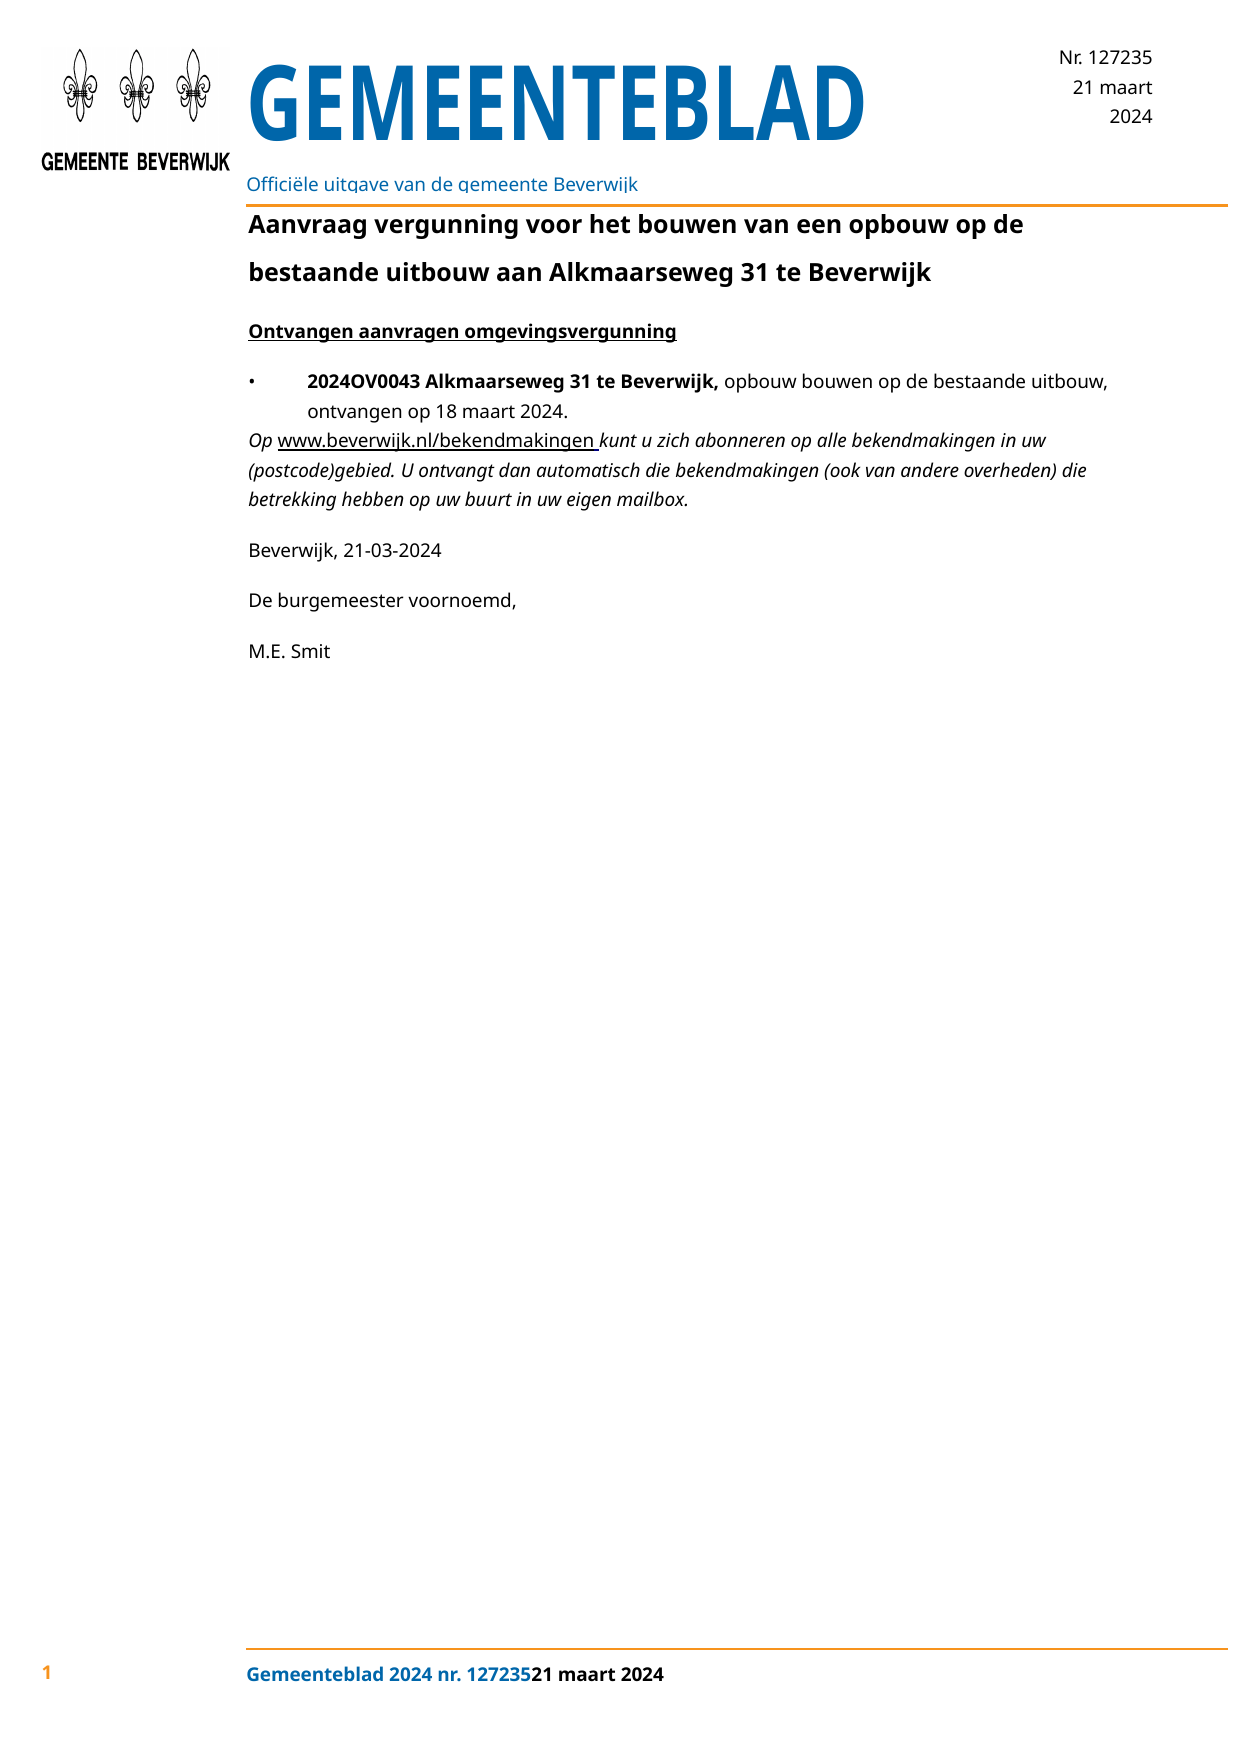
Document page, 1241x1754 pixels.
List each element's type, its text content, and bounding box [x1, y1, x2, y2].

text M.E. Smit [248, 638, 1152, 664]
text Beverwijk, 21-03-2024 [248, 537, 1152, 563]
picture [41, 47, 231, 172]
list 2024OV0043 Alkmaarseweg 31 te Beverwijk, opbouw bouwen op de bestaande uitbouw, ontvangen op 18 maart 2024. [248, 368, 1152, 424]
text Op www.beverwijk.nl/bekendmakingen kunt u zich abonneren op alle bekendmakingen in uw (postcode)gebied. U ontvangt dan automatisch die bekendmakingen (ook van andere overheden) die betrekking hebben op uw buurt in uw eigen mailbox. [248, 427, 1152, 512]
text De burgemeester voornoemd, [248, 587, 1152, 613]
text Ontvangen aanvragen omgevingsvergunning [248, 318, 1152, 344]
text Aanvraag vergunning voor het bouwen van een opbouw op de bestaande uitbouw aan Alkmaarseweg 31 te Beverwijk [248, 207, 1152, 288]
